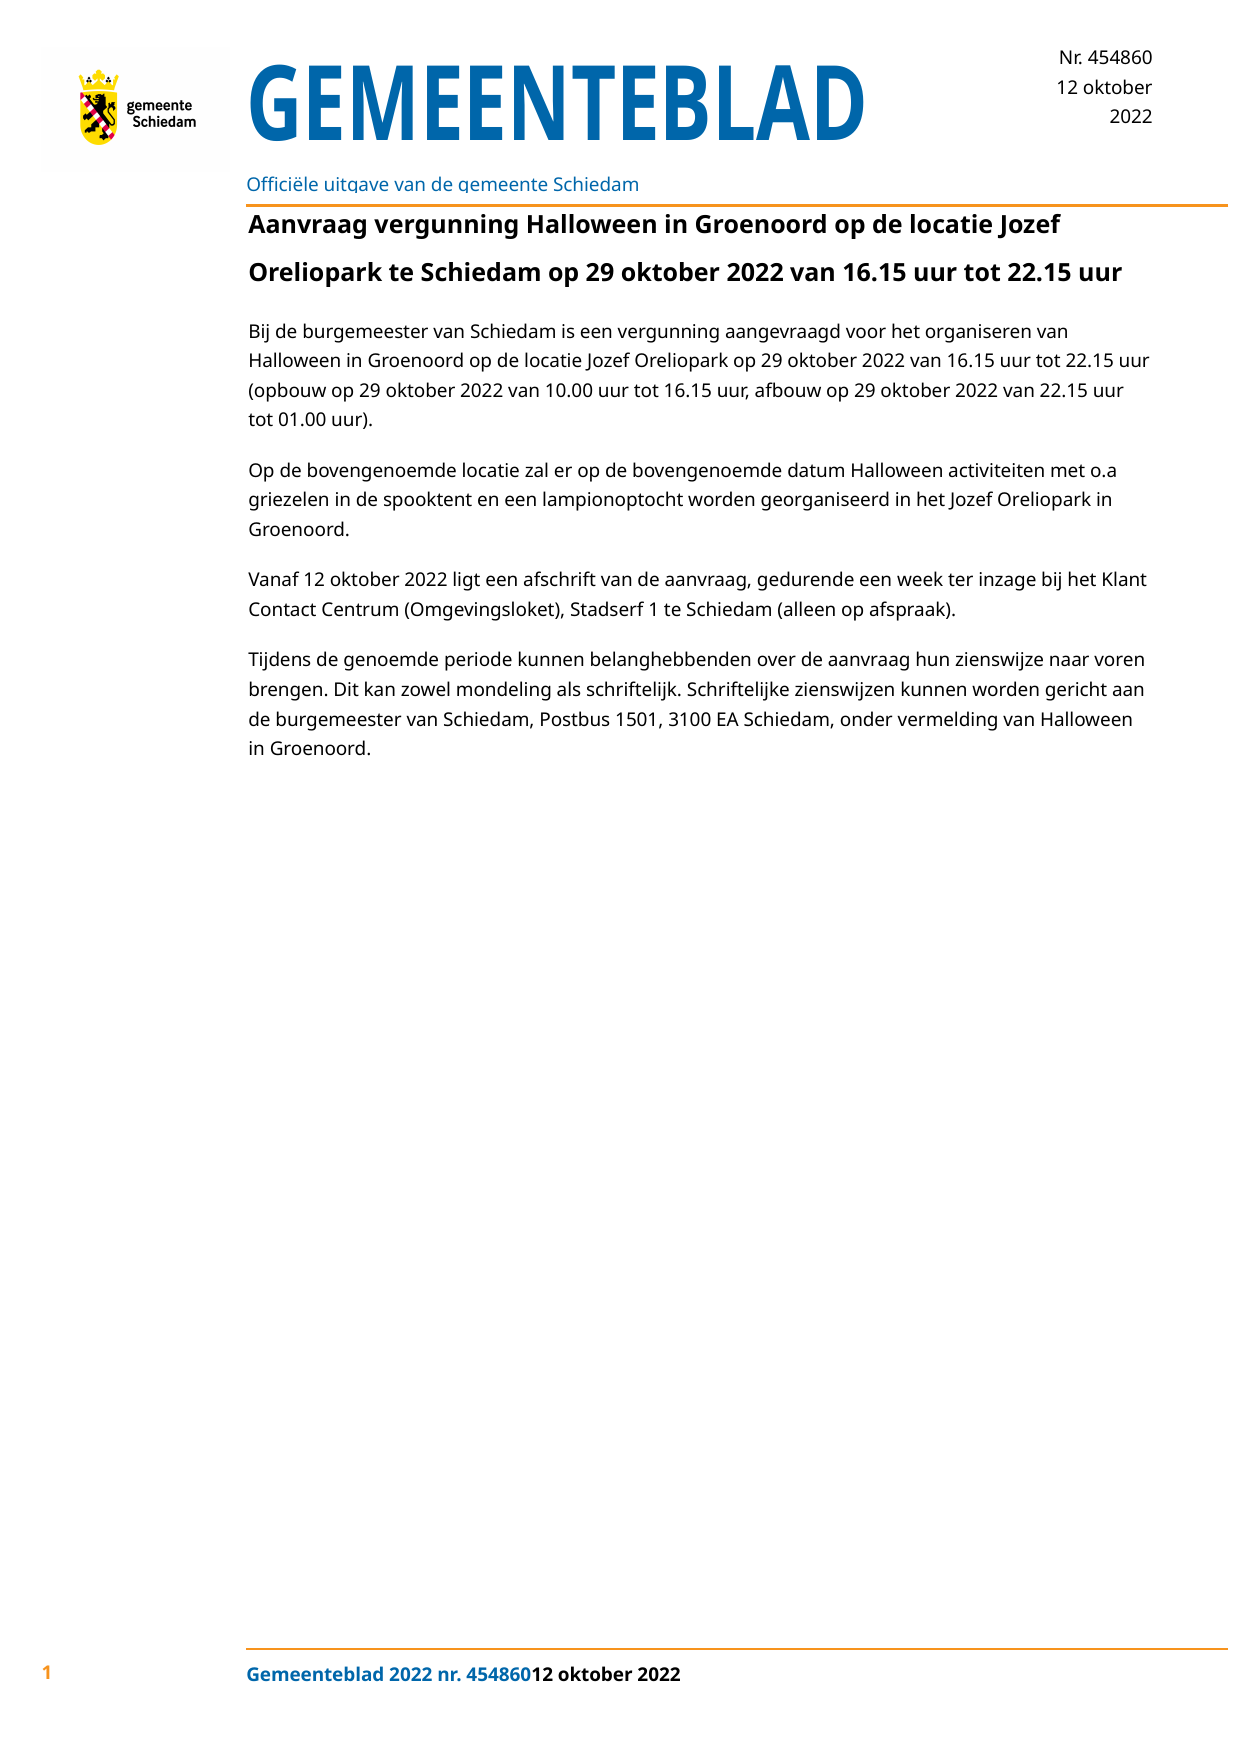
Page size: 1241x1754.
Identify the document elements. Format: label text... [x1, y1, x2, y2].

text Op de bovengenoemde locatie zal er op de bovengenoemde datum Halloween activiteiten met o.a griezelen in de spooktent en een lampionoptocht worden georganiseerd in het Jozef Oreliopark in Groenoord. [248, 457, 1152, 542]
text Bij de burgemeester van Schiedam is een vergunning aangevraagd voor het organiseren van Halloween in Groenoord op de locatie Jozef Oreliopark op 29 oktober 2022 van 16.15 uur tot 22.15 uur (opbouw op 29 oktober 2022 van 10.00 uur tot 16.15 uur, afbouw op 29 oktober 2022 van 22.15 uur tot 01.00 uur). [248, 318, 1152, 432]
text Tijdens de genoemde periode kunnen belanghebbenden over de aanvraag hun zienswijze naar voren brengen. Dit kan zowel mondeling als schriftelijk. Schriftelijke zienswijzen kunnen worden gericht aan de burgemeester van Schiedam, Postbus 1501, 3100 EA Schiedam, onder vermelding van Halloween in Groenoord. [248, 647, 1152, 761]
text Aanvraag vergunning Halloween in Groenoord op de locatie Jozef Oreliopark te Schiedam op 29 oktober 2022 van 16.15 uur tot 22.15 uur [248, 207, 1152, 288]
picture [41, 47, 231, 172]
text Vanaf 12 oktober 2022 ligt een afschrift van de aanvraag, gedurende een week ter inzage bij het Klant Contact Centrum (Omgevingsloket), Stadserf 1 te Schiedam (alleen op afspraak). [248, 567, 1152, 622]
